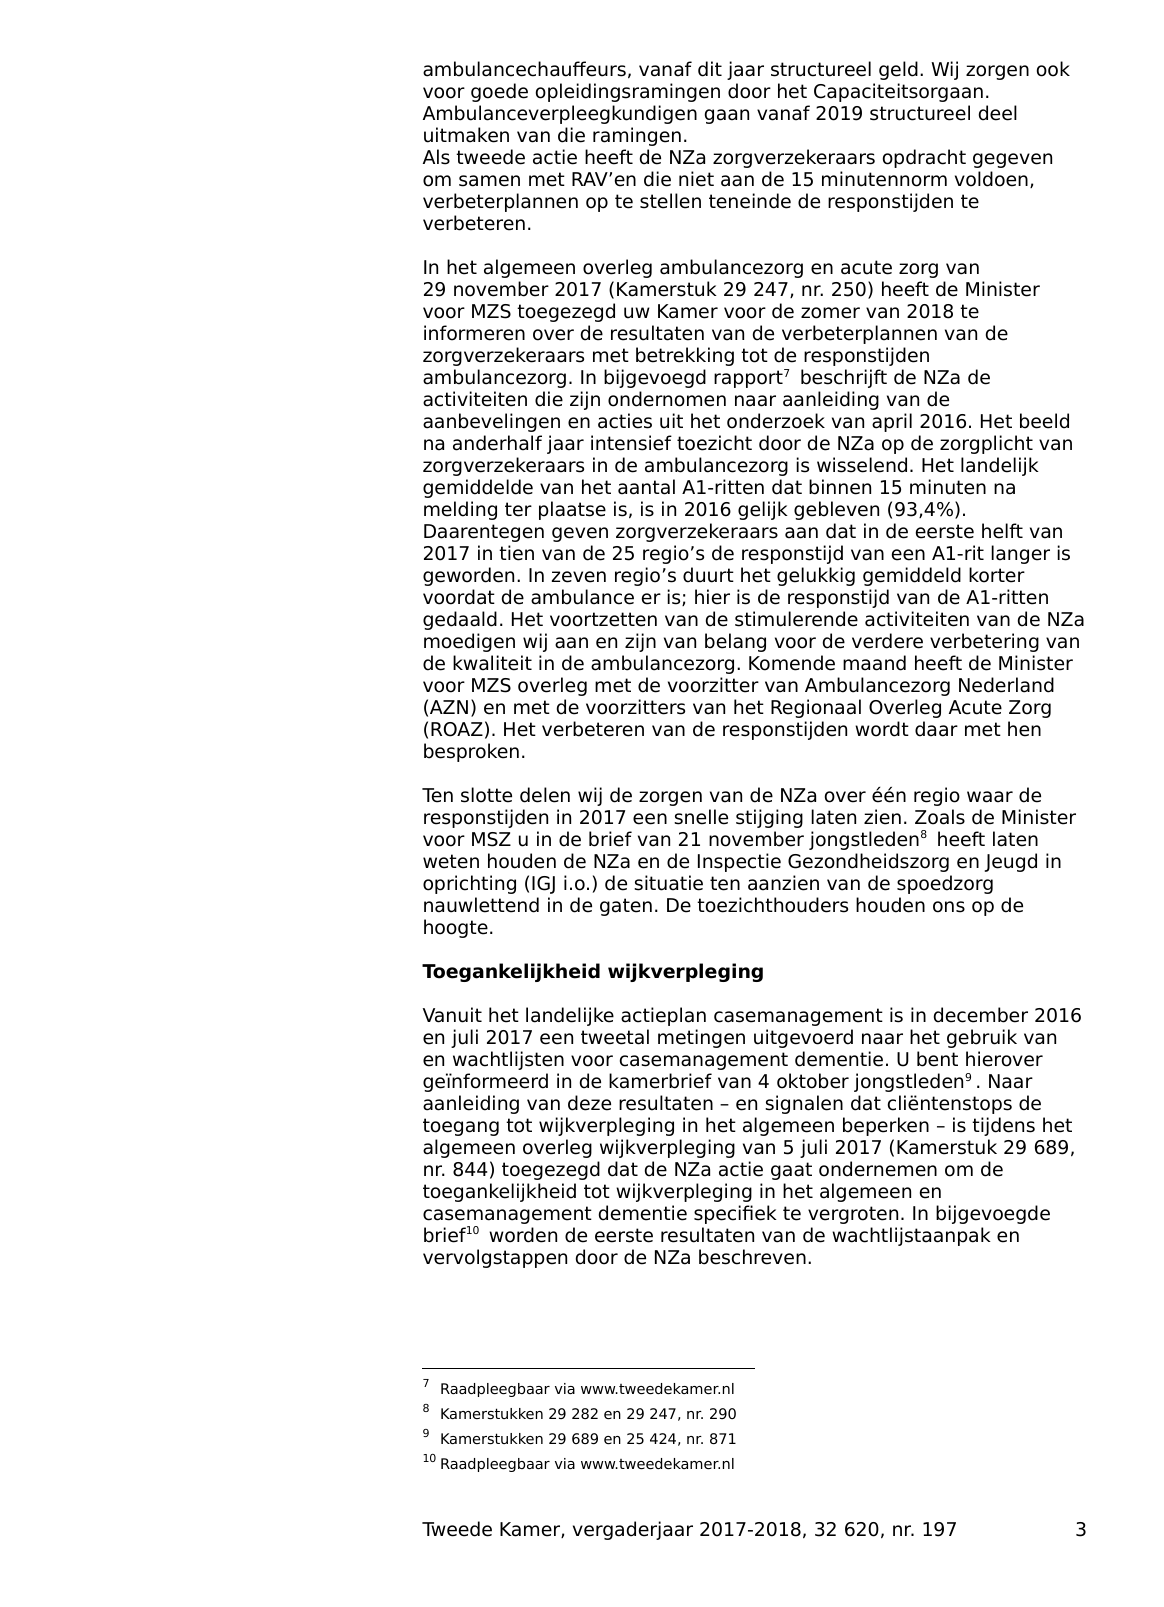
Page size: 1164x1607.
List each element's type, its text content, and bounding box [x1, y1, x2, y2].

text Kamerstukken 29 282 en 29 247, nr. 290 [422, 1402, 1087, 1424]
text Als tweede actie heeft de NZa zorgverzekeraars opdracht gegeven om samen met RAV’en die niet aan de 15 minutennorm voldoen, verbeterplannen op te stellen teneinde de responstijden te verbeteren. [422, 147, 1087, 235]
text Raadpleegbaar via www.tweedekamer.nl [422, 1377, 1087, 1399]
text Ten slotte delen wij de zorgen van de NZa over één regio waar de responstijden in 2017 een snelle stijging laten zien. Zoals de Minister voor MSZ u in de brief van 21 november jongstleden heeft laten weten houden de NZa en de Inspectie Gezondheidszorg en Jeugd in oprichting (IGJ i.o.) de situatie ten aanzien van de spoedzorg nauwlettend in de gaten. De toezichthouders houden ons op de hoogte. [422, 785, 1087, 939]
text Raadpleegbaar via www.tweedekamer.nl [422, 1452, 1087, 1474]
text In het algemeen overleg ambulancezorg en acute zorg van 29 november 2017 (Kamerstuk 29 247, nr. 250) heeft de Minister voor MZS toegezegd uw Kamer voor de zomer van 2018 te informeren over de resultaten van de verbeterplannen van de zorgverzekeraars met betrekking tot de responstijden ambulancezorg. In bijgevoegd rapport beschrijft de NZa de activiteiten die zijn ondernomen naar aanleiding van de aanbevelingen en acties uit het onderzoek van april 2016. Het beeld na anderhalf jaar intensief toezicht door de NZa op de zorgplicht van zorgverzekeraars in de ambulancezorg is wisselend. Het landelijk gemiddelde van het aantal A1-ritten dat binnen 15 minuten na melding ter plaatse is, is in 2016 gelijk gebleven (93,4%). Daarentegen geven zorgverzekeraars aan dat in de eerste helft van 2017 in tien van de 25 regio’s de responstijd van een A1-rit langer is geworden. In zeven regio’s duurt het gelukkig gemiddeld korter voordat de ambulance er is; hier is de responstijd van de A1-ritten gedaald. Het voortzetten van de stimulerende activiteiten van de NZa moedigen wij aan en zijn van belang voor de verdere verbetering van de kwaliteit in de ambulancezorg. Komende maand heeft de Minister voor MZS overleg met de voorzitter van Ambulancezorg Nederland (AZN) en met de voorzitters van het Regionaal Overleg Acute Zorg (ROAZ). Het verbeteren van de responstijden wordt daar met hen besproken. [422, 257, 1087, 763]
text Vanuit het landelijke actieplan casemanagement is in december 2016 en juli 2017 een tweetal metingen uitgevoerd naar het gebruik van en wachtlijsten voor casemanagement dementie. U bent hierover geïnformeerd in de kamerbrief van 4 oktober jongstleden. Naar aanleiding van deze resultaten – en signalen dat cliëntenstops de toegang tot wijkverpleging in het algemeen beperken – is tijdens het algemeen overleg wijkverpleging van 5 juli 2017 (Kamerstuk 29 689, nr. 844) toegezegd dat de NZa actie gaat ondernemen om de toegankelijkheid tot wijkverpleging in het algemeen en casemanagement dementie specifiek te vergroten. In bijgevoegde brief worden de eerste resultaten van de wachtlijstaanpak en vervolgstappen door de NZa beschreven. [422, 1005, 1087, 1269]
text Kamerstukken 29 689 en 25 424, nr. 871 [422, 1427, 1087, 1449]
subtitle Toegankelijkheid wijkverpleging [422, 961, 1087, 983]
text ambulancechauffeurs, vanaf dit jaar structureel geld. Wij zorgen ook voor goede opleidingsramingen door het Capaciteitsorgaan. Ambulanceverpleegkundigen gaan vanaf 2019 structureel deel uitmaken van die ramingen. [422, 59, 1087, 147]
